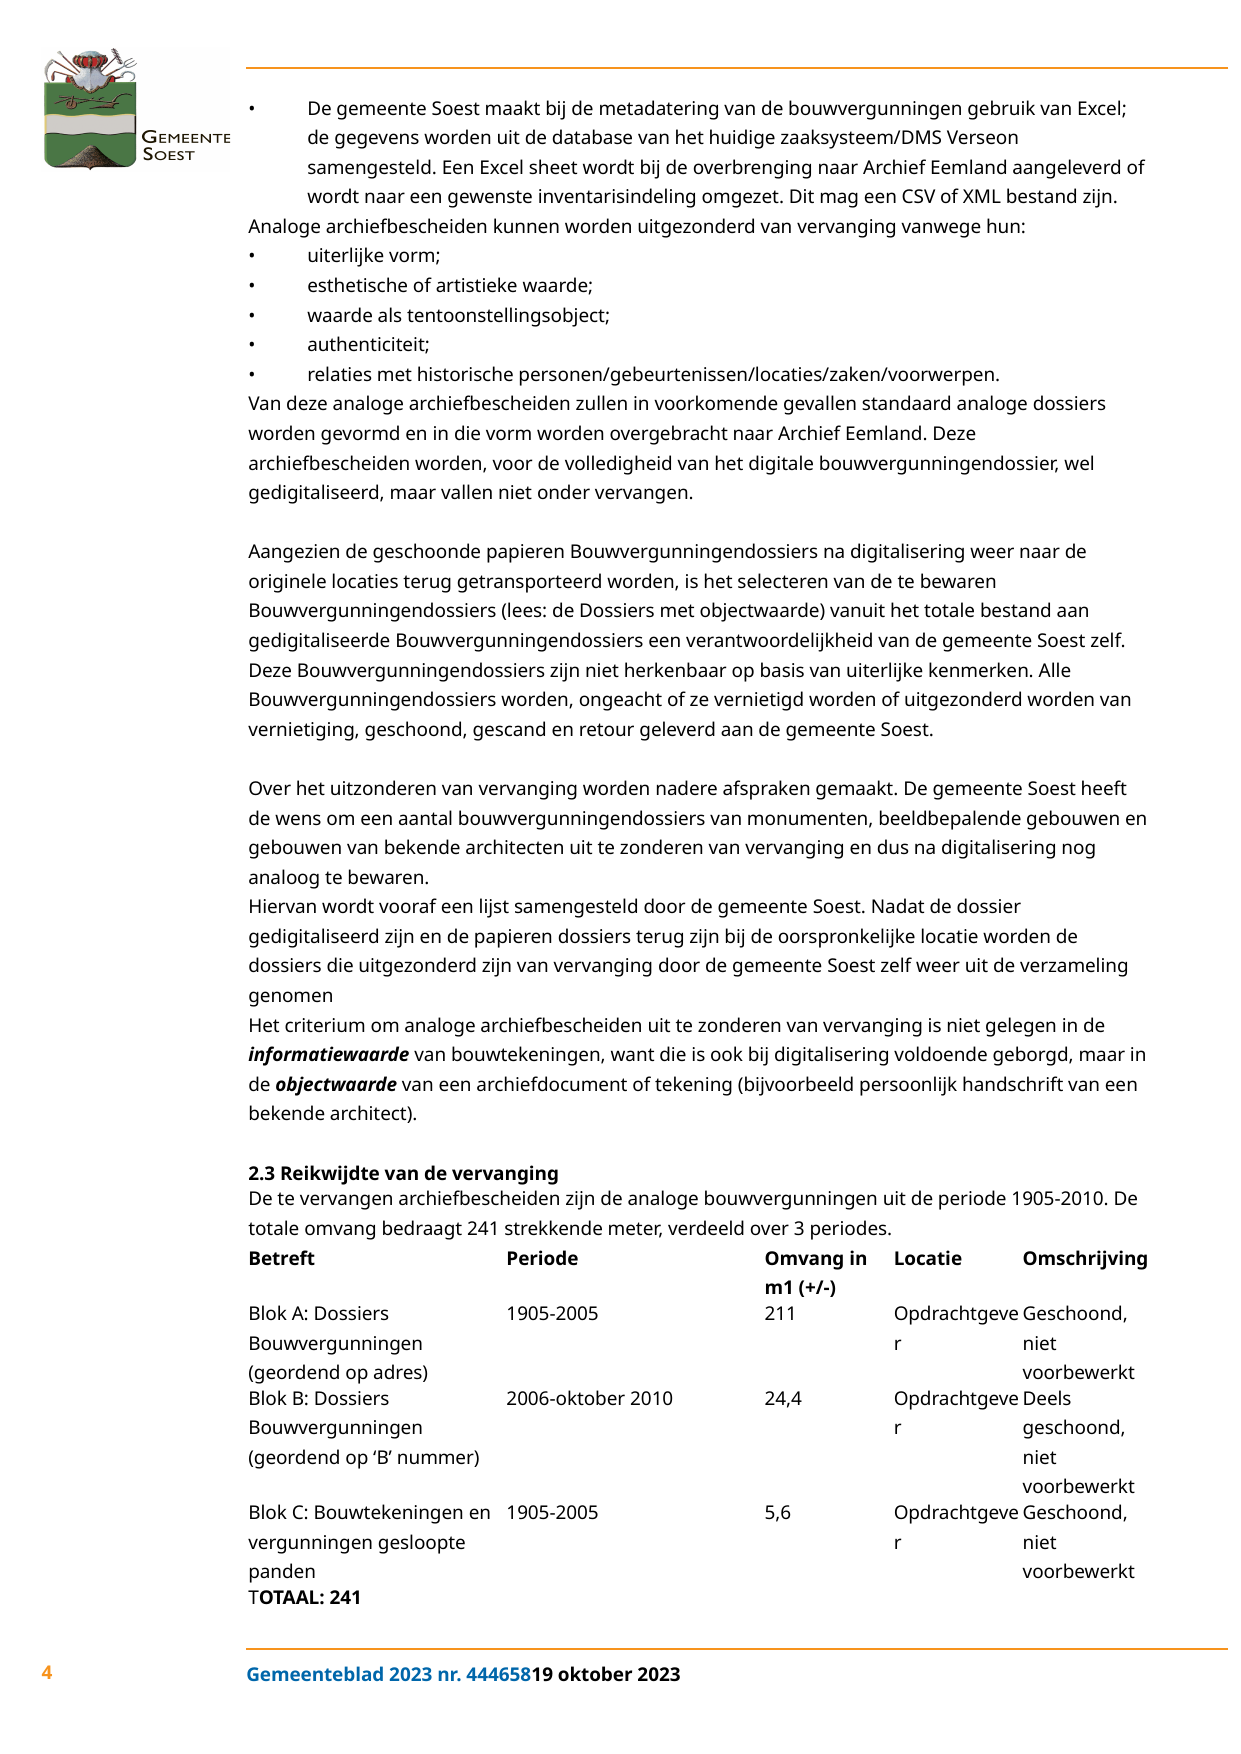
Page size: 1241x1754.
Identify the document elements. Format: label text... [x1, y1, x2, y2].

table_cell 2006-oktober 2010 [506, 1385, 764, 1499]
table_cell Geschoond, niet voorbewerkt [1023, 1300, 1152, 1385]
table_cell 24,4 [764, 1385, 893, 1499]
table_header Betreft [248, 1245, 506, 1300]
table_cell Deels geschoond, niet voorbewerkt [1023, 1385, 1152, 1499]
table_header Periode [506, 1245, 764, 1300]
table_cell Blok C: Bouwtekeningen en vergunningen gesloopte panden [248, 1500, 506, 1584]
text archiefbescheiden worden, voor de volledigheid van het digitale bouwvergunningendossier, wel gedigitaliseerd, maar vallen niet onder vervangen. [248, 450, 1152, 505]
text De te vervangen archiefbescheiden zijn de analoge bouwvergunningen uit de periode 1905-2010. De totale omvang bedraagt 241 strekkende meter, verdeeld over 3 periodes. [248, 1186, 1152, 1241]
list De gemeente Soest maakt bij de metadatering van de bouwvergunningen gebruik van Excel; de gegevens worden uit de database van het huidige zaaksysteem/DMS Verseon samengesteld. Een Excel sheet wordt bij de overbrenging naar Archief Eemland aangeleverd of wordt naar een gewenste inventarisindeling omgezet. Dit mag een CSV of XML bestand zijn. [248, 95, 1152, 209]
picture [41, 47, 231, 172]
list waarde als tentoonstellingsobject; [248, 302, 1152, 328]
text 2.3 Reikwijdte van de vervanging [248, 1160, 1152, 1186]
table_cell [635, 1584, 1152, 1610]
table_cell TOTAAL: 241 [248, 1584, 635, 1610]
table_cell Geschoond, niet voorbewerkt [1023, 1500, 1152, 1584]
text Analoge archiefbescheiden kunnen worden uitgezonderd van vervanging vanwege hun: [248, 213, 1152, 239]
text Hiervan wordt vooraf een lijst samengesteld door de gemeente Soest. Nadat de dossier gedigitaliseerd zijn en de papieren dossiers terug zijn bij de oorspronkelijke locatie worden de dossiers die uitgezonderd zijn van vervanging door de gemeente Soest zelf weer uit de verzameling genomen [248, 893, 1152, 1008]
list authenticiteit; [248, 331, 1152, 357]
table_header Locatie [894, 1245, 1022, 1300]
text Aangezien de geschoonde papieren Bouwvergunningendossiers na digitalisering weer naar de originele locaties terug getransporteerd worden, is het selecteren van de te bewaren Bouwvergunningendossiers (lees: de Dossiers met objectwaarde) vanuit het totale bestand aan gedigitaliseerde Bouwvergunningendossiers een verantwoordelijkheid van de gemeente Soest zelf. Deze Bouwvergunningendossiers zijn niet herkenbaar op basis van uiterlijke kenmerken. Alle Bouwvergunningendossiers worden, ongeacht of ze vernietigd worden of uitgezonderd worden van vernietiging, geschoond, gescand en retour geleverd aan de gemeente Soest. [248, 538, 1152, 742]
table_cell Blok A: Dossiers Bouwvergunningen (geordend op adres) [248, 1300, 506, 1385]
table_cell Opdrachtgever [894, 1500, 1022, 1584]
list esthetische of artistieke waarde; [248, 272, 1152, 298]
text Het criterium om analoge archiefbescheiden uit te zonderen van vervanging is niet gelegen in de informatiewaarde van bouwtekeningen, want die is ook bij digitalisering voldoende geborgd, maar in de objectwaarde van een archiefdocument of tekening (bijvoorbeeld persoonlijk handschrift van een bekende architect). [248, 1012, 1152, 1126]
table_header Omvang in m1 (+/-) [764, 1245, 893, 1300]
text worden gevormd en in die vorm worden overgebracht naar Archief Eemland. Deze [248, 420, 1152, 446]
text Over het uitzonderen van vervanging worden nadere afspraken gemaakt. De gemeente Soest heeft de wens om een aantal bouwvergunningendossiers van monumenten, beeldbepalende gebouwen en gebouwen van bekende architecten uit te zonderen van vervanging en dus na digitalisering nog analoog te bewaren. [248, 775, 1152, 890]
list relaties met historische personen/gebeurtenissen/locaties/zaken/voorwerpen. [248, 361, 1152, 387]
text Van deze analoge archiefbescheiden zullen in voorkomende gevallen standaard analoge dossiers [248, 391, 1152, 416]
table_cell 1905-2005 [506, 1500, 764, 1584]
table_cell Opdrachtgever [894, 1385, 1022, 1499]
table_cell 1905-2005 [506, 1300, 764, 1385]
table_cell Blok B: Dossiers Bouwvergunningen (geordend op ‘B’ nummer) [248, 1385, 506, 1499]
table_cell 5,6 [764, 1500, 893, 1584]
table_cell 211 [764, 1300, 893, 1385]
table_header Omschrijving [1023, 1245, 1152, 1300]
list uiterlijke vorm; [248, 243, 1152, 268]
table_cell Opdrachtgever [894, 1300, 1022, 1385]
